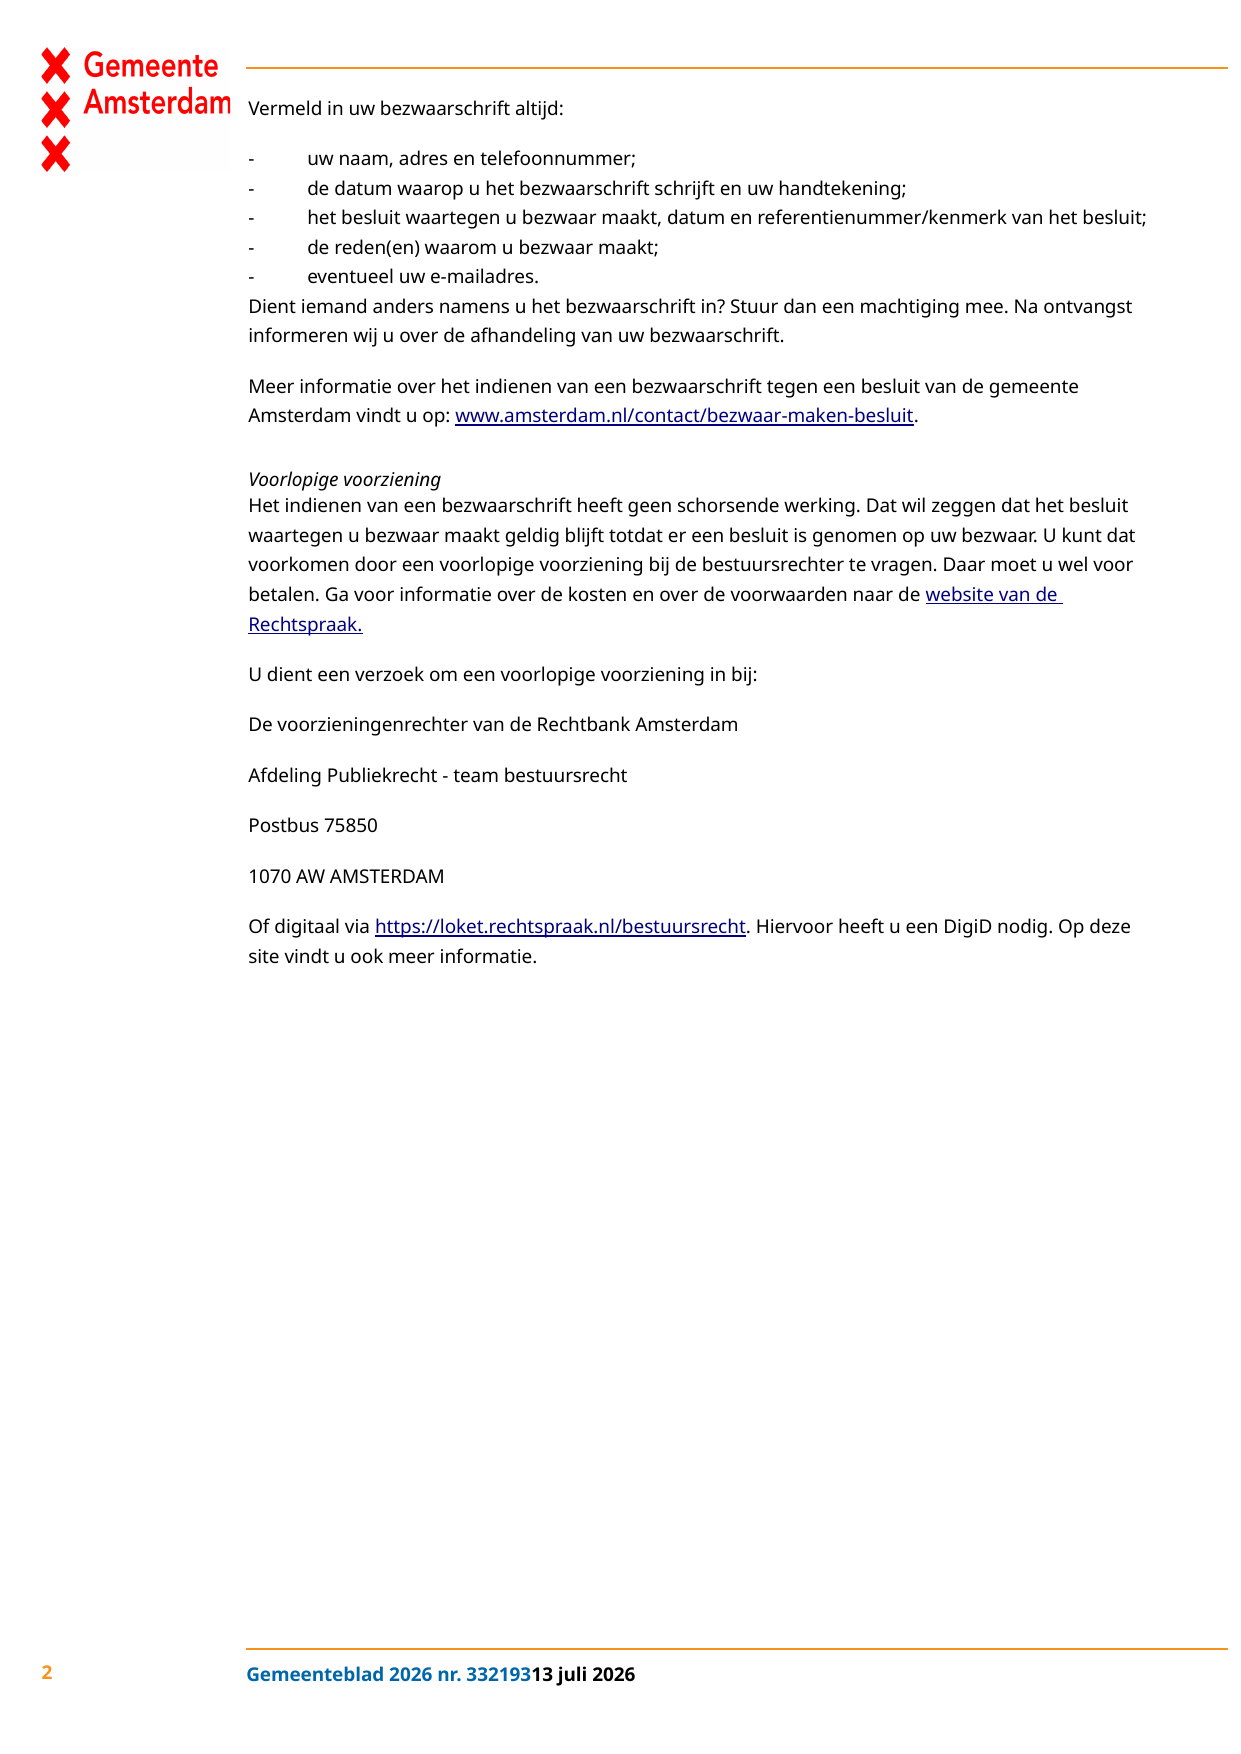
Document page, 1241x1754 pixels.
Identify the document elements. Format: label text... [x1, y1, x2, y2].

list eventueel uw e-mailadres. [248, 263, 1152, 289]
text Dient iemand anders namens u het bezwaarschrift in? Stuur dan een machtiging mee. Na ontvangst informeren wij u over de afhandeling van uw bezwaarschrift. [248, 293, 1152, 348]
text 1070 AW AMSTERDAM [248, 863, 1152, 888]
text De voorzieningenrechter van de Rechtbank Amsterdam [248, 712, 1152, 737]
text Meer informatie over het indienen van een bezwaarschrift tegen een besluit van de gemeente Amsterdam vindt u op: www.amsterdam.nl/contact/bezwaar-maken-besluit. [248, 373, 1152, 428]
text U dient een verzoek om een voorlopige voorziening in bij: [248, 661, 1152, 687]
text Voorlopige voorziening [248, 467, 1152, 492]
text Het indienen van een bezwaarschrift heeft geen schorsende werking. Dat wil zeggen dat het besluit waartegen u bezwaar maakt geldig blijft totdat er een besluit is genomen op uw bezwaar. U kunt dat voorkomen door een voorlopige voorziening bij de bestuursrechter te vragen. Daar moet u wel voor betalen. Ga voor informatie over de kosten en over de voorwaarden naar de website van de Rechtspraak. [248, 492, 1152, 636]
list het besluit waartegen u bezwaar maakt, datum en referentienummer/kenmerk van het besluit; [248, 204, 1152, 230]
list de datum waarop u het bezwaarschrift schrijft en uw handtekening; [248, 175, 1152, 201]
picture [41, 47, 231, 172]
list uw naam, adres en telefoonnummer; [248, 145, 1152, 171]
text Vermeld in uw bezwaarschrift altijd: [248, 95, 1152, 121]
text Of digitaal via https://loket.rechtspraak.nl/bestuursrecht. Hiervoor heeft u een DigiD nodig. Op deze site vindt u ook meer informatie. [248, 913, 1152, 968]
list de reden(en) waarom u bezwaar maakt; [248, 234, 1152, 260]
text Afdeling Publiekrecht - team bestuursrecht [248, 762, 1152, 788]
text Postbus 75850 [248, 812, 1152, 838]
